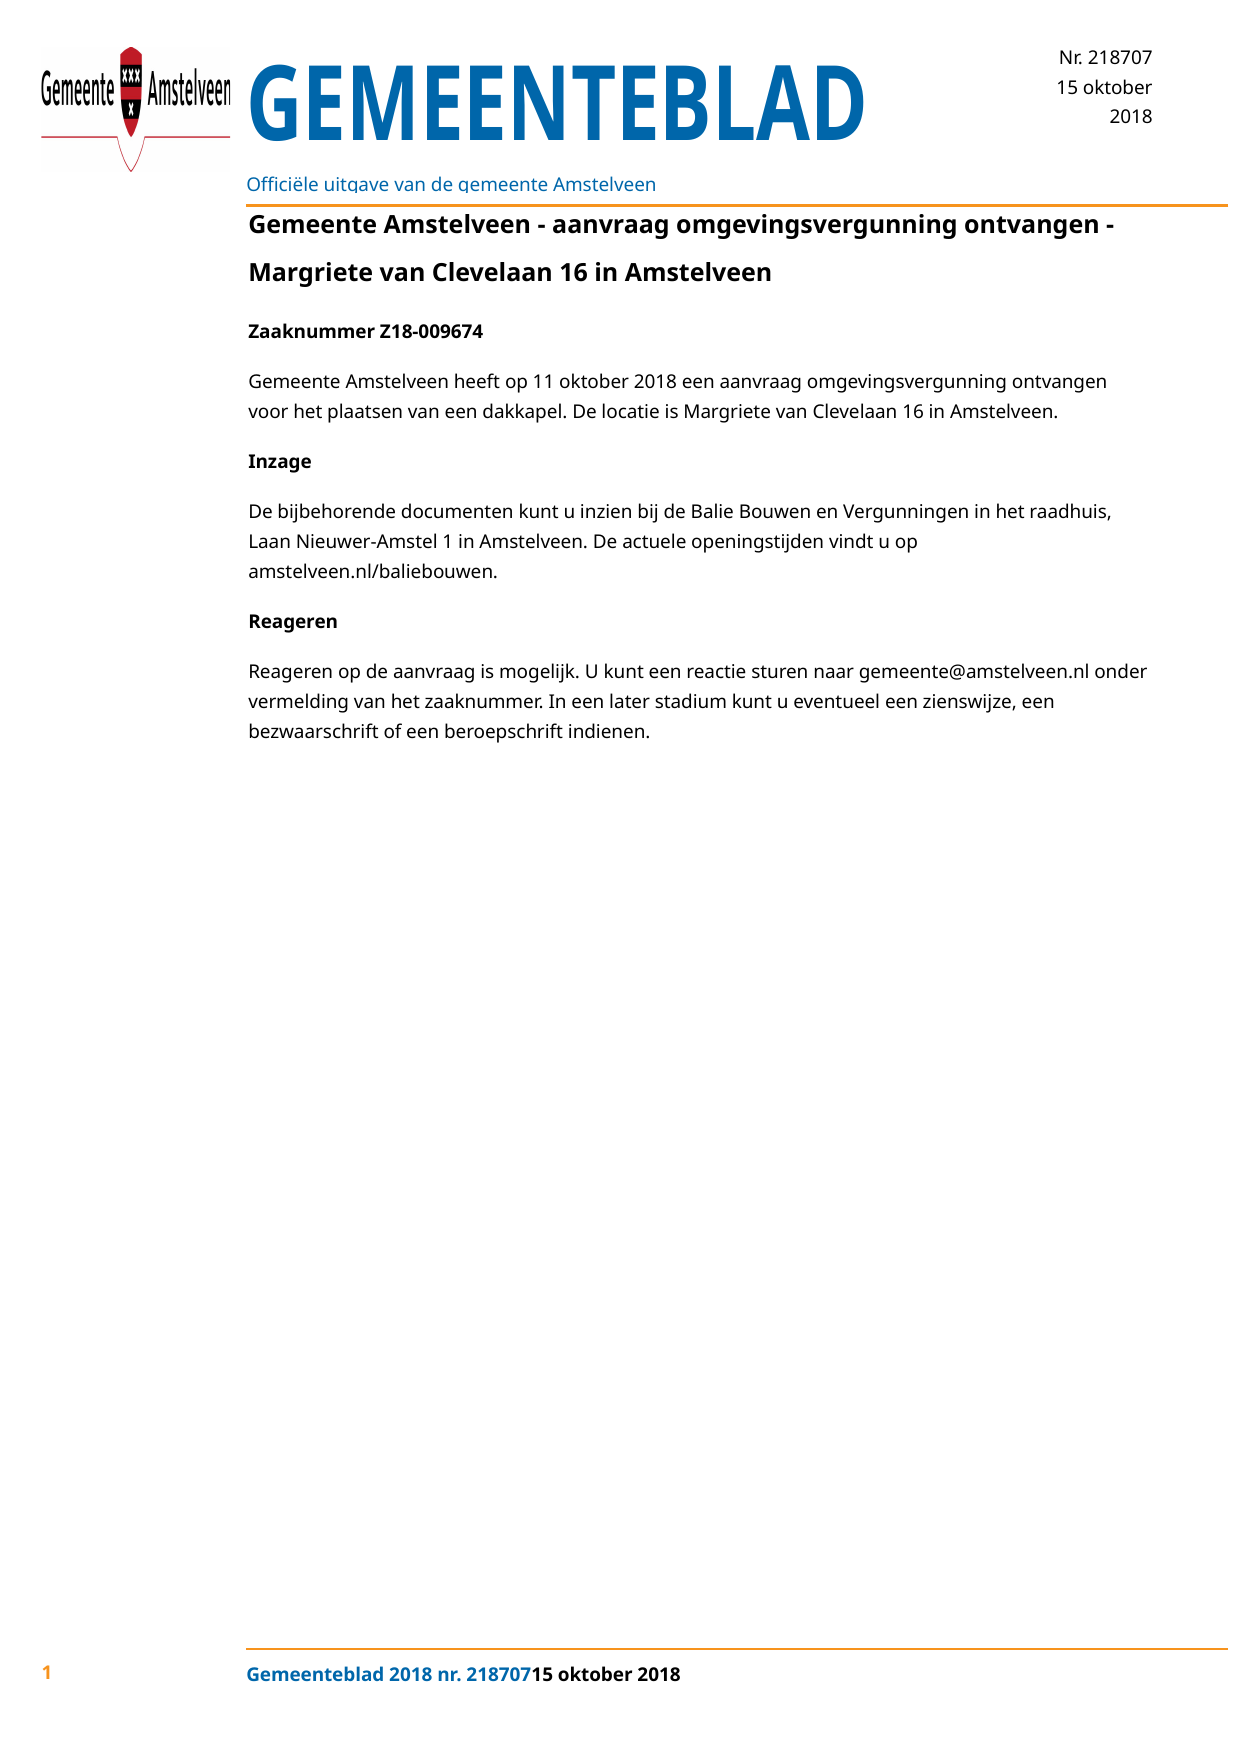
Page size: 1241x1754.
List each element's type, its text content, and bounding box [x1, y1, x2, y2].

picture [41, 47, 231, 172]
text Gemeente Amstelveen heeft op 11 oktober 2018 een aanvraag omgevingsvergunning ontvangen voor het plaatsen van een dakkapel. De locatie is Margriete van Clevelaan 16 in Amstelveen. [248, 368, 1152, 424]
text De bijbehorende documenten kunt u inzien bij de Balie Bouwen en Vergunningen in het raadhuis, Laan Nieuwer-Amstel 1 in Amstelveen. De actuele openingstijden vindt u op amstelveen.nl/baliebouwen. [248, 499, 1152, 584]
text Inzage [248, 448, 1152, 474]
text Reageren op de aanvraag is mogelijk. U kunt een reactie sturen naar gemeente@amstelveen.nl onder vermelding van het zaaknummer. In een later stadium kunt u eventueel een zienswijze, een bezwaarschrift of een beroepschrift indienen. [248, 659, 1152, 744]
text Zaaknummer Z18-009674 [248, 318, 1152, 344]
text Gemeente Amstelveen - aanvraag omgevingsvergunning ontvangen - Margriete van Clevelaan 16 in Amstelveen [248, 207, 1152, 288]
text Reageren [248, 608, 1152, 634]
